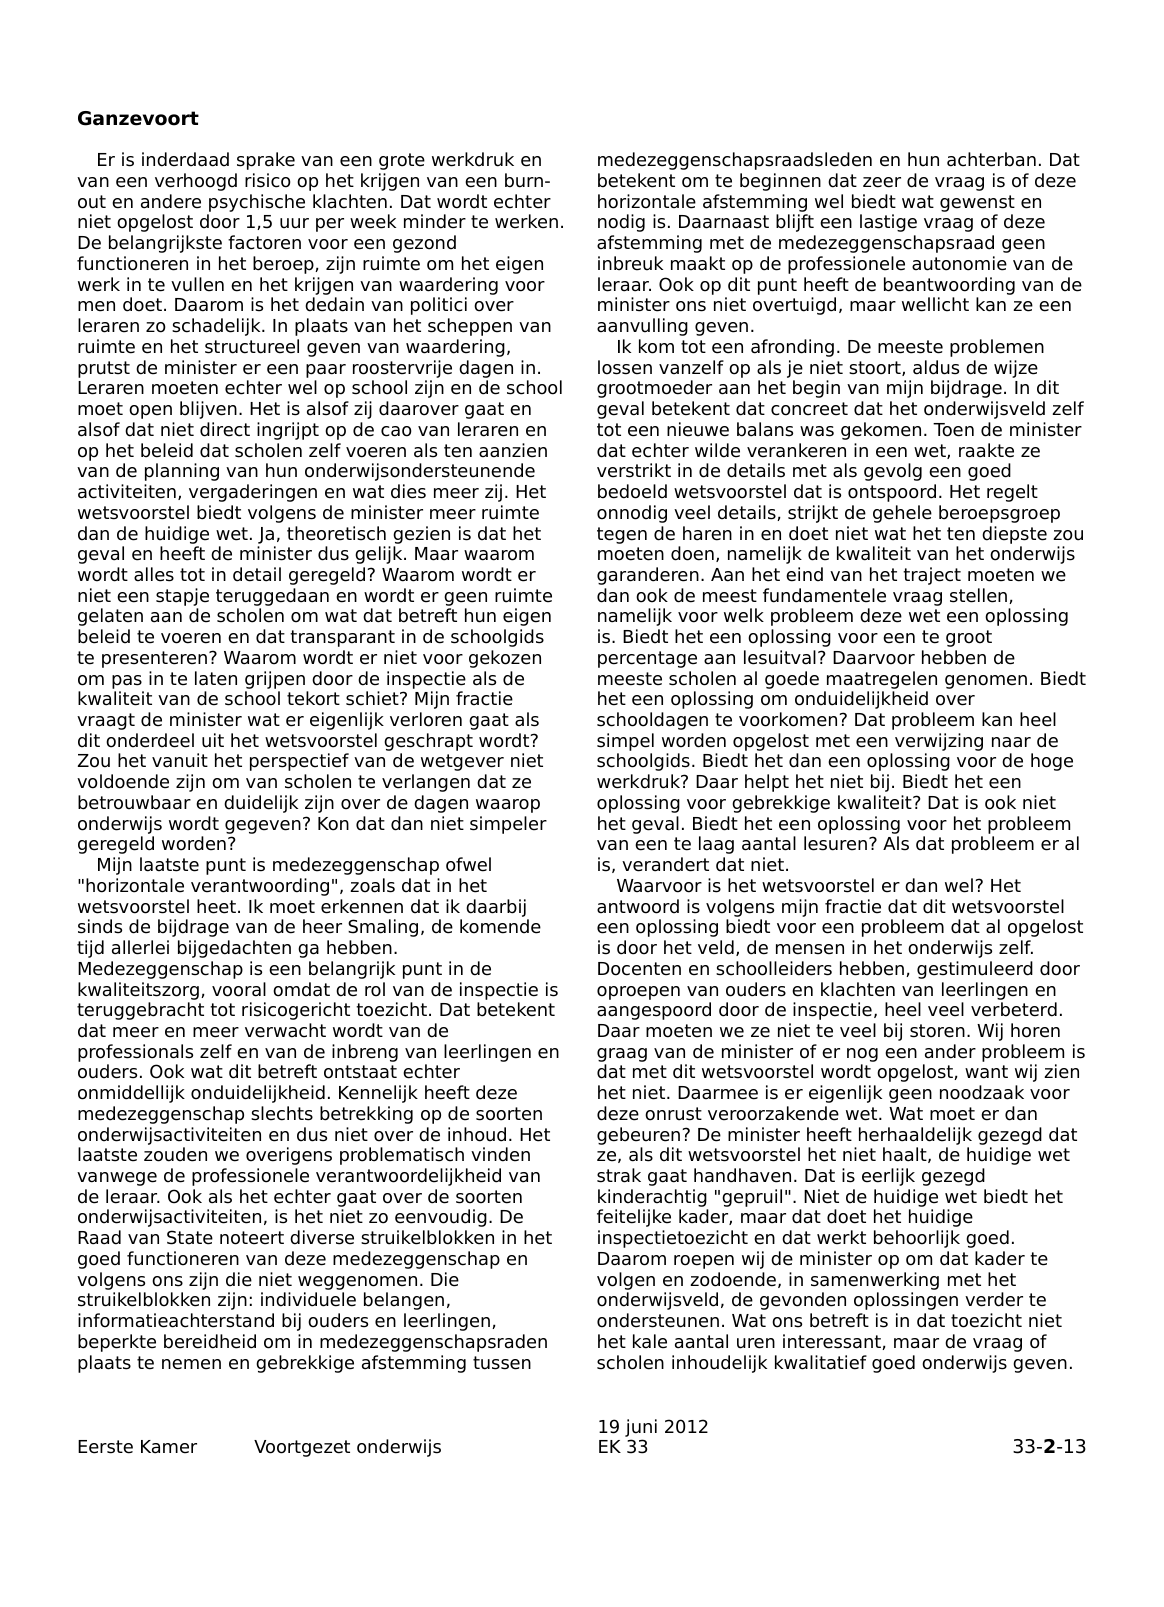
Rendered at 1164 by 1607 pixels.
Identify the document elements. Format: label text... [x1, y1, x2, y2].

text Er is inderdaad sprake van een grote werkdruk en van een verhoogd risico op het krijgen van een burn-out en andere psychische klachten. Dat wordt echter niet opgelost door 1,5 uur per week minder te werken. De belangrijkste factoren voor een gezond functioneren in het beroep, zijn ruimte om het eigen werk in te vullen en het krijgen van waardering voor men doet. Daarom is het dedain van politici over leraren zo schadelijk. In plaats van het scheppen van ruimte en het structureel geven van waardering, prutst de minister er een paar roostervrije dagen in. Leraren moeten echter wel op school zijn en de school moet open blijven. Het is alsof zij daarover gaat en alsof dat niet direct ingrijpt op de cao van leraren en op het beleid dat scholen zelf voeren als ten aanzien van de planning van hun onderwijsondersteunende activiteiten, vergaderingen en wat dies meer zij. Het wetsvoorstel biedt volgens de minister meer ruimte dan de huidige wet. Ja, theoretisch gezien is dat het geval en heeft de minister dus gelijk. Maar waarom wordt alles tot in detail geregeld? Waarom wordt er niet een stapje teruggedaan en wordt er geen ruimte gelaten aan de scholen om wat dat betreft hun eigen beleid te voeren en dat transparant in de schoolgids te presenteren? Waarom wordt er niet voor gekozen om pas in te laten grijpen door de inspectie als de kwaliteit van de school tekort schiet? Mijn fractie vraagt de minister wat er eigenlijk verloren gaat als dit onderdeel uit het wetsvoorstel geschrapt wordt? Zou het vanuit het perspectief van de wetgever niet voldoende zijn om van scholen te verlangen dat ze betrouwbaar en duidelijk zijn over de dagen waarop onderwijs wordt gegeven? Kon dat dan niet simpeler geregeld worden? [77, 150, 567, 855]
text Mijn laatste punt is medezeggenschap ofwel "horizontale verantwoording", zoals dat in het wetsvoorstel heet. Ik moet erkennen dat ik daarbij sinds de bijdrage van de heer Smaling, de komende tijd allerlei bijgedachten ga hebben. Medezeggenschap is een belangrijk punt in de kwaliteitszorg, vooral omdat de rol van de inspectie is teruggebracht tot risicogericht toezicht. Dat betekent dat meer en meer verwacht wordt van de professionals zelf en van de inbreng van leerlingen en ouders. Ook wat dit betreft ontstaat echter onmiddellijk onduidelijkheid. Kennelijk heeft deze medezeggenschap slechts betrekking op de soorten onderwijsactiviteiten en dus niet over de inhoud. Het laatste zouden we overigens problematisch vinden vanwege de professionele verantwoordelijkheid van de leraar. Ook als het echter gaat over de soorten onderwijsactiviteiten, is het niet zo eenvoudig. De Raad van State noteert diverse struikelblokken in het goed functioneren van deze medezeggenschap en volgens ons zijn die niet weggenomen. Die struikelblokken zijn: individuele belangen, informatieachterstand bij ouders en leerlingen, beperkte bereidheid om in medezeggenschapsraden plaats te nemen en gebrekkige afstemming tussen [77, 855, 567, 1373]
text Ik kom tot een afronding. De meeste problemen lossen vanzelf op als je niet stoort, aldus de wijze grootmoeder aan het begin van mijn bijdrage. In dit geval betekent dat concreet dat het onderwijsveld zelf tot een nieuwe balans was gekomen. Toen de minister dat echter wilde verankeren in een wet, raakte ze verstrikt in de details met als gevolg een goed bedoeld wetsvoorstel dat is ontspoord. Het regelt onnodig veel details, strijkt de gehele beroepsgroep tegen de haren in en doet niet wat het ten diepste zou moeten doen, namelijk de kwaliteit van het onderwijs garanderen. Aan het eind van het traject moeten we dan ook de meest fundamentele vraag stellen, namelijk voor welk probleem deze wet een oplossing is. Biedt het een oplossing voor een te groot percentage aan lesuitval? Daarvoor hebben de meeste scholen al goede maatregelen genomen. Biedt het een oplossing om onduidelijkheid over schooldagen te voorkomen? Dat probleem kan heel simpel worden opgelost met een verwijzing naar de schoolgids. Biedt het dan een oplossing voor de hoge werkdruk? Daar helpt het niet bij. Biedt het een oplossing voor gebrekkige kwaliteit? Dat is ook niet het geval. Biedt het een oplossing voor het probleem van een te laag aantal lesuren? Als dat probleem er al is, verandert dat niet. [596, 337, 1087, 876]
text medezeggenschapsraadsleden en hun achterban. Dat betekent om te beginnen dat zeer de vraag is of deze horizontale afstemming wel biedt wat gewenst en nodig is. Daarnaast blijft een lastige vraag of deze afstemming met de medezeggenschapsraad geen inbreuk maakt op de professionele autonomie van de leraar. Ook op dit punt heeft de beantwoording van de minister ons niet overtuigd, maar wellicht kan ze een aanvulling geven. [596, 150, 1087, 337]
text Waarvoor is het wetsvoorstel er dan wel? Het antwoord is volgens mijn fractie dat dit wetsvoorstel een oplossing biedt voor een probleem dat al opgelost is door het veld, de mensen in het onderwijs zelf. Docenten en schoolleiders hebben, gestimuleerd door oproepen van ouders en klachten van leerlingen en aangespoord door de inspectie, heel veel verbeterd. Daar moeten we ze niet te veel bij storen. Wij horen graag van de minister of er nog een ander probleem is dat met dit wetsvoorstel wordt opgelost, want wij zien het niet. Daarmee is er eigenlijk geen noodzaak voor deze onrust veroorzakende wet. Wat moet er dan gebeuren? De minister heeft herhaaldelijk gezegd dat ze, als dit wetsvoorstel het niet haalt, de huidige wet strak gaat handhaven. Dat is eerlijk gezegd kinderachtig "gepruil". Niet de huidige wet biedt het feitelijke kader, maar dat doet het huidige inspectietoezicht en dat werkt behoorlijk goed. Daarom roepen wij de minister op om dat kader te volgen en zodoende, in samenwerking met het onderwijsveld, de gevonden oplossingen verder te ondersteunen. Wat ons betreft is in dat toezicht niet het kale aantal uren interessant, maar de vraag of scholen inhoudelijk kwalitatief goed onderwijs geven. [596, 876, 1087, 1373]
